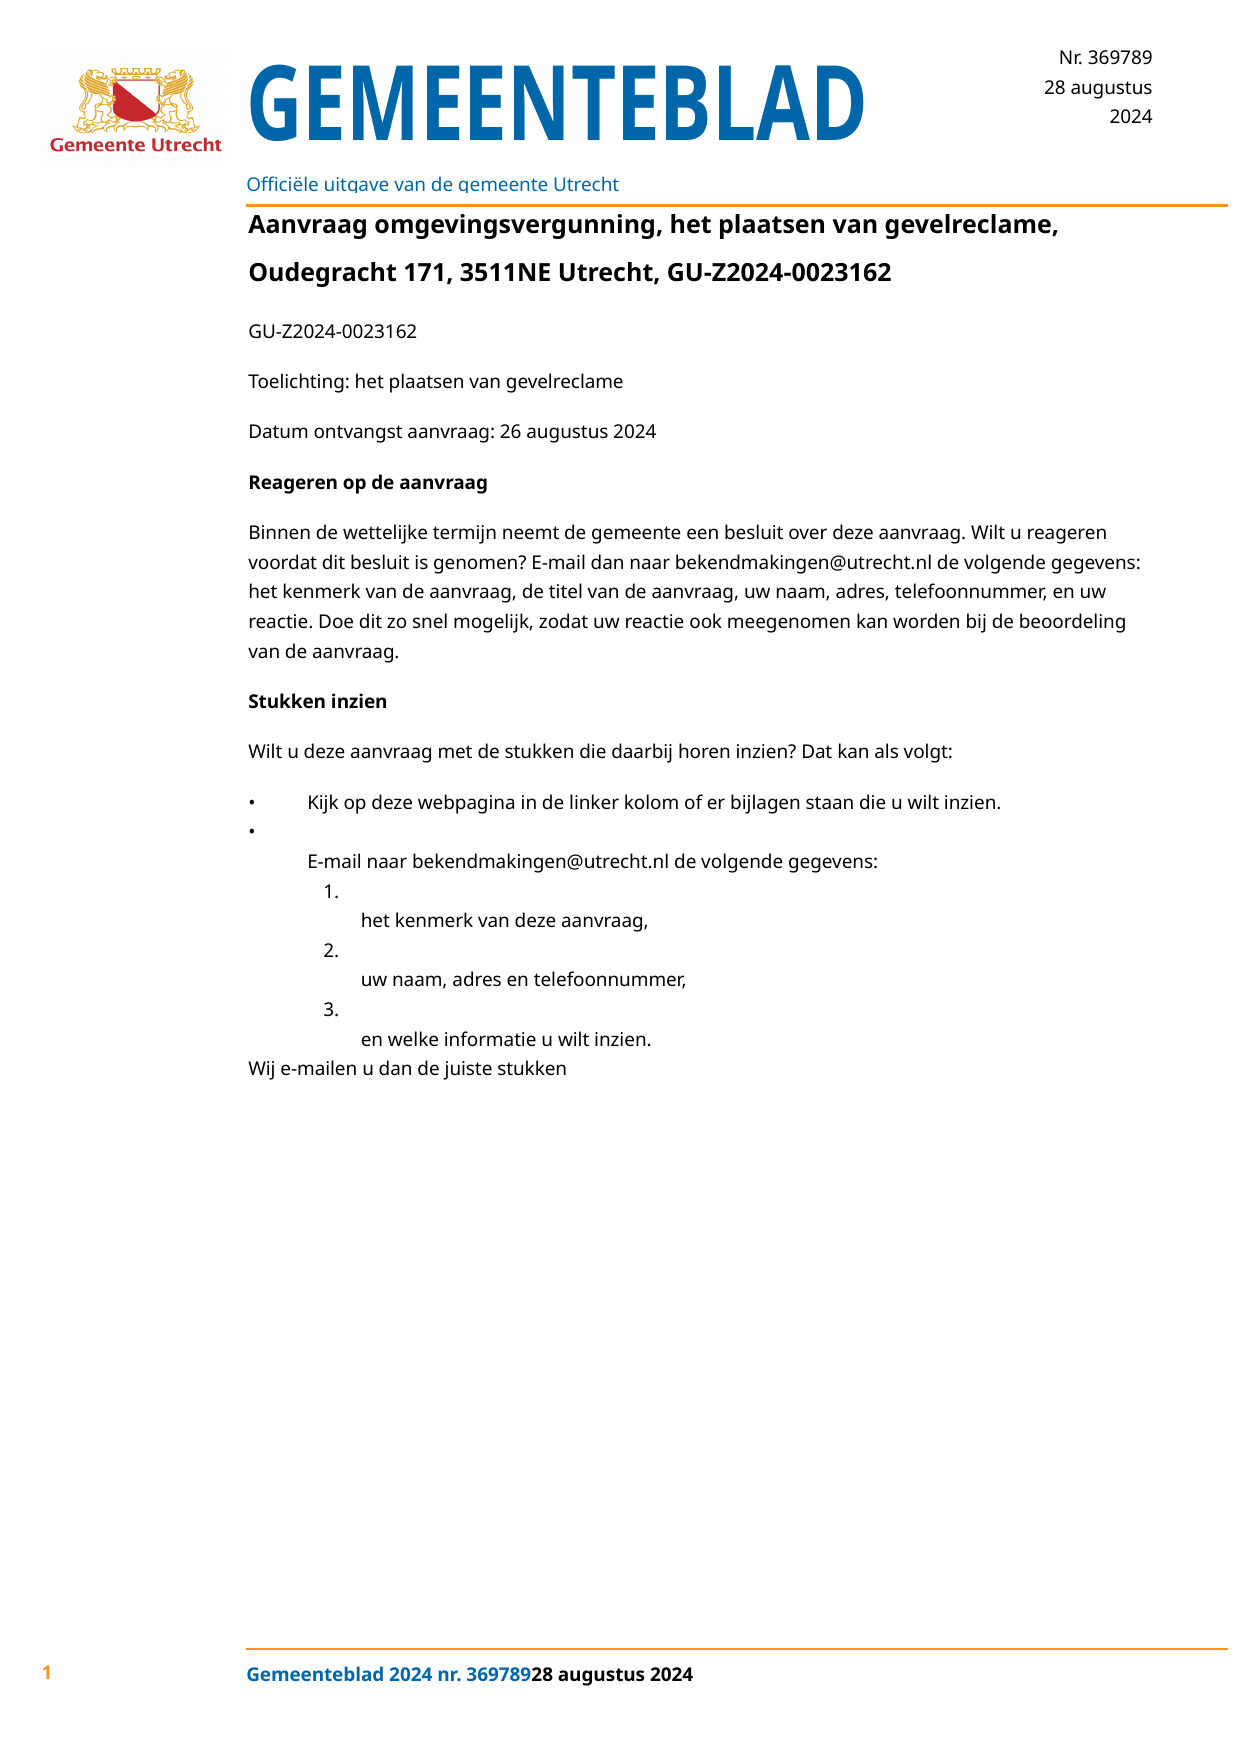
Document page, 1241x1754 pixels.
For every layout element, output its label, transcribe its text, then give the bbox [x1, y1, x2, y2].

picture [41, 47, 231, 172]
text Binnen de wettelijke termijn neemt de gemeente een besluit over deze aanvraag. Wilt u reageren voordat dit besluit is genomen? E-mail dan naar bekendmakingen@utrecht.nl de volgende gegevens: het kenmerk van de aanvraag, de titel van de aanvraag, uw naam, adres, telefoonnummer, en uw reactie. Doe dit zo snel mogelijk, zodat uw reactie ook meegenomen kan worden bij de beoordeling van de aanvraag. [248, 519, 1152, 664]
text Toelichting: het plaatsen van gevelreclame [248, 368, 1152, 394]
text GU-Z2024-0023162 [248, 318, 1152, 344]
text Wilt u deze aanvraag met de stukken die daarbij horen inzien? Dat kan als volgt: [248, 739, 1152, 764]
text Stukken inzien [248, 688, 1152, 714]
list Kijk op deze webpagina in de linker kolom of er bijlagen staan die u wilt inzien. [248, 789, 1152, 815]
text Aanvraag omgevingsvergunning, het plaatsen van gevelreclame, Oudegracht 171, 3511NE Utrecht, GU-Z2024-0023162 [248, 207, 1152, 288]
text Wij e-mailen u dan de juiste stukken [248, 1055, 1152, 1081]
list en welke informatie u wilt inzien. [323, 1026, 1152, 1052]
text Reageren op de aanvraag [248, 469, 1152, 495]
list het kenmerk van deze aanvraag, [323, 907, 1152, 933]
list uw naam, adres en telefoonnummer, [323, 967, 1152, 992]
list E-mail naar bekendmakingen@utrecht.nl de volgende gegevens: [248, 848, 1152, 874]
text Datum ontvangst aanvraag: 26 augustus 2024 [248, 419, 1152, 444]
